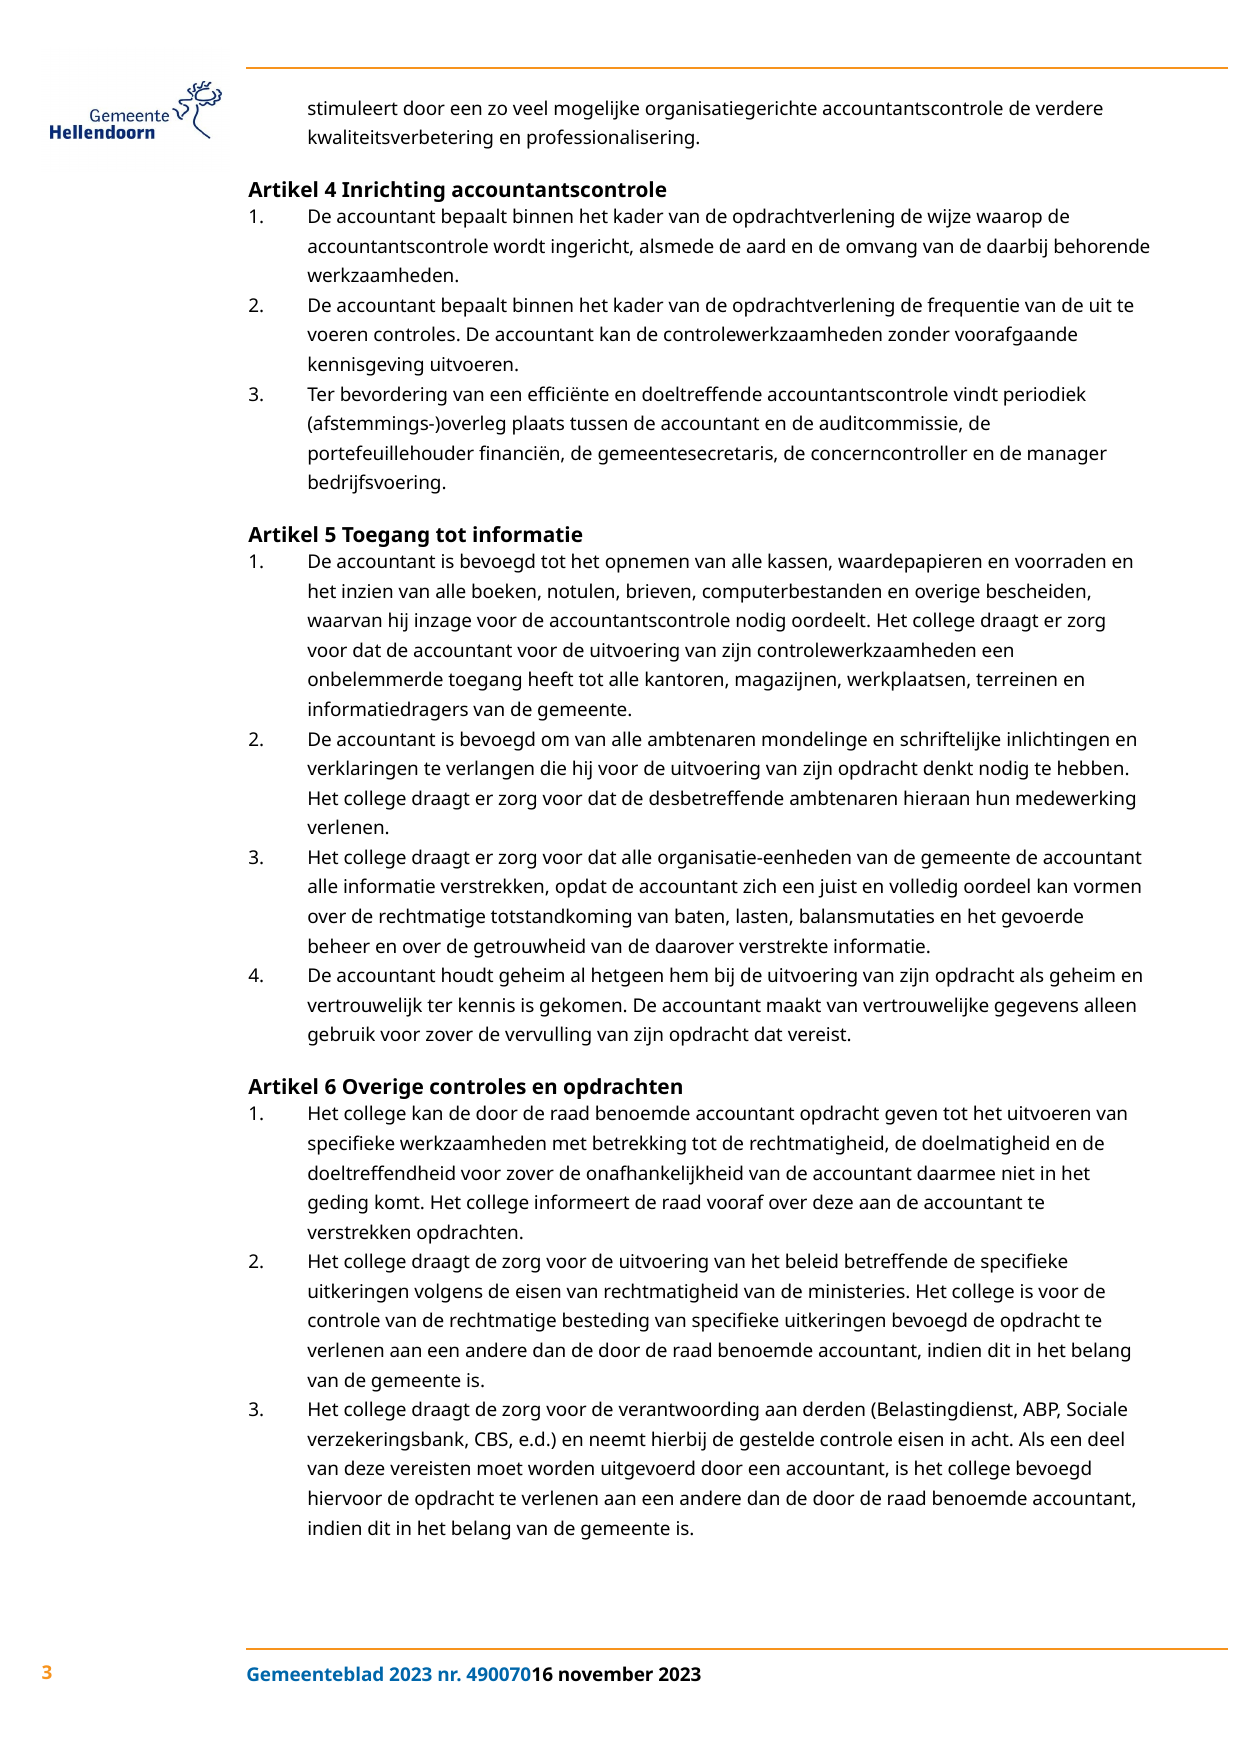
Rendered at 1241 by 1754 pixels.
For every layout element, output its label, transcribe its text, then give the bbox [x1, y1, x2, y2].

list De accountant is bevoegd tot het opnemen van alle kassen, waardepapieren en voorraden en het inzien van alle boeken, notulen, brieven, computerbestanden en overige bescheiden, waarvan hij inzage voor de accountantscontrole nodig oordeelt. Het college draagt er zorg voor dat de accountant voor de uitvoering van zijn controlewerkzaamheden een onbelemmerde toegang heeft tot alle kantoren, magazijnen, werkplaatsen, terreinen en informatiedragers van de gemeente. [248, 548, 1152, 722]
list De accountant is bevoegd om van alle ambtenaren mondelinge en schriftelijke inlichtingen en verklaringen te verlangen die hij voor de uitvoering van zijn opdracht denkt nodig te hebben. Het college draagt er zorg voor dat de desbetreffende ambtenaren hieraan hun medewerking verlenen. [248, 726, 1152, 840]
picture [41, 47, 231, 172]
list Het college draagt de zorg voor de uitvoering van het beleid betreffende de specifieke uitkeringen volgens de eisen van rechtmatigheid van de ministeries. Het college is voor de controle van de rechtmatige besteding van specifieke uitkeringen bevoegd de opdracht te verlenen aan een andere dan de door de raad benoemde accountant, indien dit in het belang van de gemeente is. [248, 1248, 1152, 1392]
list De accountant bepaalt binnen het kader van de opdrachtverlening de frequentie van de uit te voeren controles. De accountant kan de controlewerkzaamheden zonder voorafgaande kennisgeving uitvoeren. [248, 292, 1152, 377]
list De accountant houdt geheim al hetgeen hem bij de uitvoering van zijn opdracht als geheim en vertrouwelijk ter kennis is gekomen. De accountant maakt van vertrouwelijke gegevens alleen gebruik voor zover de vervulling van zijn opdracht dat vereist. [248, 962, 1152, 1047]
text Artikel 4 Inrichting accountantscontrole [248, 175, 1152, 203]
list De accountant bepaalt binnen het kader van de opdrachtverlening de wijze waarop de accountantscontrole wordt ingericht, alsmede de aard en de omvang van de daarbij behorende werkzaamheden. [248, 203, 1152, 288]
text Artikel 6 Overige controles en opdrachten [248, 1072, 1152, 1101]
text Artikel 5 Toegang tot informatie [248, 520, 1152, 548]
list stimuleert door een zo veel mogelijke organisatiegerichte accountantscontrole de verdere kwaliteitsverbetering en professionalisering. [248, 95, 1152, 150]
list Het college kan de door de raad benoemde accountant opdracht geven tot het uitvoeren van specifieke werkzaamheden met betrekking tot de rechtmatigheid, de doelmatigheid en de doeltreffendheid voor zover de onafhankelijkheid van de accountant daarmee niet in het geding komt. Het college informeert de raad vooraf over deze aan de accountant te verstrekken opdrachten. [248, 1101, 1152, 1244]
list Het college draagt er zorg voor dat alle organisatie-eenheden van de gemeente de accountant alle informatie verstrekken, opdat de accountant zich een juist en volledig oordeel kan vormen over de rechtmatige totstandkoming van baten, lasten, balansmutaties en het gevoerde beheer en over de getrouwheid van de daarover verstrekte informatie. [248, 844, 1152, 959]
list Ter bevordering van een efficiënte en doeltreffende accountantscontrole vindt periodiek (afstemmings-)overleg plaats tussen de accountant en de auditcommissie, de portefeuillehouder financiën, de gemeentesecretaris, de concerncontroller en de manager bedrijfsvoering. [248, 381, 1152, 495]
list Het college draagt de zorg voor de verantwoording aan derden (Belastingdienst, ABP, Sociale verzekeringsbank, CBS, e.d.) en neemt hierbij de gestelde controle eisen in acht. Als een deel van deze vereisten moet worden uitgevoerd door een accountant, is het college bevoegd hiervoor de opdracht te verlenen aan een andere dan de door de raad benoemde accountant, indien dit in het belang van de gemeente is. [248, 1396, 1152, 1540]
